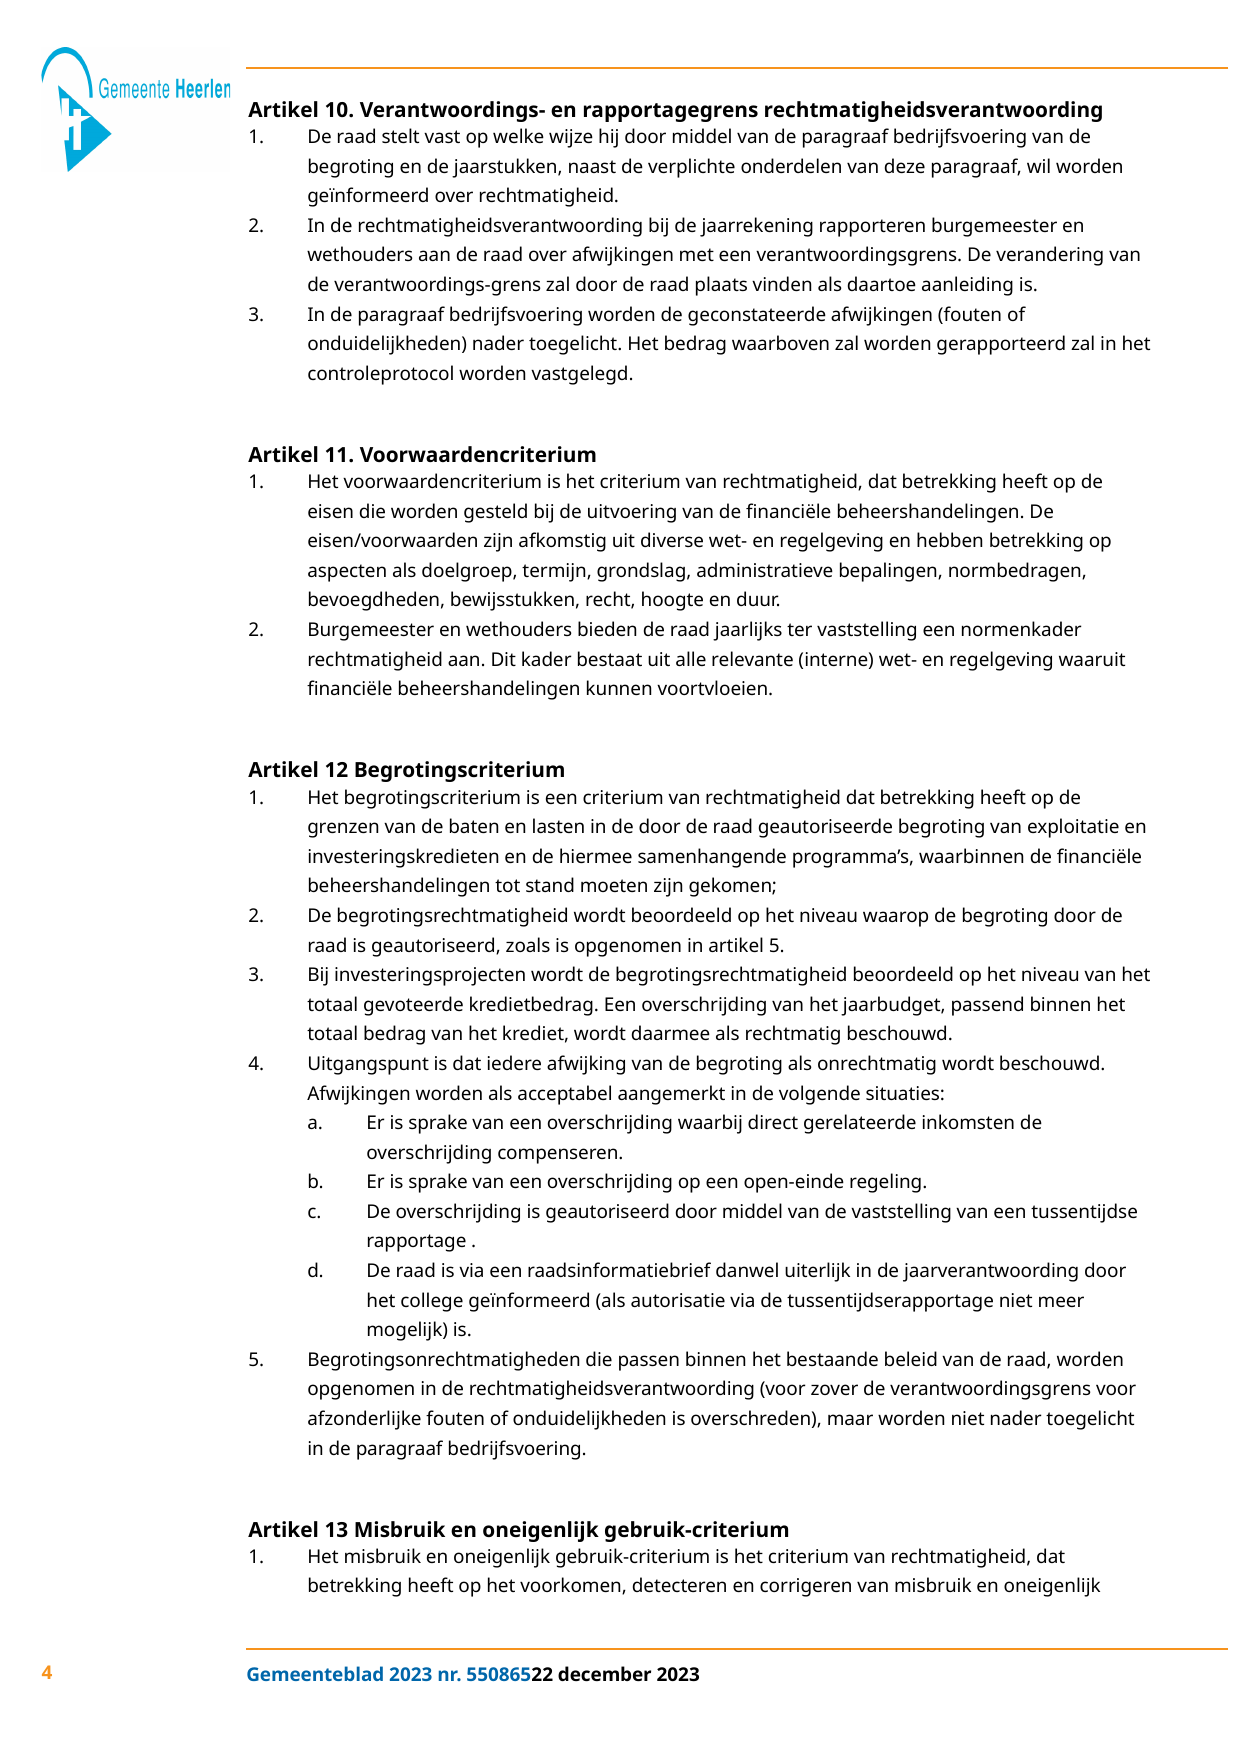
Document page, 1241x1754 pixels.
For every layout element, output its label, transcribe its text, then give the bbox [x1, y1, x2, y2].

text Artikel 11. Voorwaardencriterium [248, 440, 1152, 468]
list Het misbruik en oneigenlijk gebruik-criterium is het criterium van rechtmatigheid, dat betrekking heeft op het voorkomen, detecteren en corrigeren van misbruik en oneigenlijk [248, 1543, 1152, 1598]
text Artikel 10. Verantwoordings- en rapportagegrens rechtmatigheidsverantwoording [248, 95, 1152, 123]
text Artikel 12 Begrotingscriterium [248, 755, 1152, 784]
list Burgemeester en wethouders bieden de raad jaarlijks ter vaststelling een normenkader rechtmatigheid aan. Dit kader bestaat uit alle relevante (interne) wet- en regelgeving waaruit financiële beheershandelingen kunnen voortvloeien. [248, 616, 1152, 701]
picture [41, 47, 59, 70]
list In de paragraaf bedrijfsvoering worden de geconstateerde afwijkingen (fouten of onduidelijkheden) nader toegelicht. Het bedrag waarboven zal worden gerapporteerd zal in het controleprotocol worden vastgelegd. [248, 301, 1152, 386]
text Artikel 13 Misbruik en oneigenlijk gebruik-criterium [248, 1515, 1152, 1543]
list De overschrijding is geautoriseerd door middel van de vaststelling van een tussentijdse rapportage . [307, 1198, 1152, 1253]
picture [41, 47, 231, 172]
list Het voorwaardencriterium is het criterium van rechtmatigheid, dat betrekking heeft op de eisen die worden gesteld bij de uitvoering van de financiële beheershandelingen. De eisen/voorwaarden zijn afkomstig uit diverse wet- en regelgeving en hebben betrekking op aspecten als doelgroep, termijn, grondslag, administratieve bepalingen, normbedragen, bevoegdheden, bewijsstukken, recht, hoogte en duur. [248, 468, 1152, 612]
list De begrotingsrechtmatigheid wordt beoordeeld op het niveau waarop de begroting door de raad is geautoriseerd, zoals is opgenomen in artikel 5. [248, 902, 1152, 957]
list Het begrotingscriterium is een criterium van rechtmatigheid dat betrekking heeft op de grenzen van de baten en lasten in de door de raad geautoriseerde begroting van exploitatie en investeringskredieten en de hiermee samenhangende programma’s, waarbinnen de financiële beheershandelingen tot stand moeten zijn gekomen; [248, 784, 1152, 898]
list Er is sprake van een overschrijding waarbij direct gerelateerde inkomsten de overschrijding compenseren. [307, 1109, 1152, 1164]
list Begrotingsonrechtmatigheden die passen binnen het bestaande beleid van de raad, worden opgenomen in de rechtmatigheidsverantwoording (voor zover de verantwoordingsgrens voor afzonderlijke fouten of onduidelijkheden is overschreden), maar worden niet nader toegelicht in de paragraaf bedrijfsvoering. [248, 1346, 1152, 1460]
list De raad stelt vast op welke wijze hij door middel van de paragraaf bedrijfsvoering van de begroting en de jaarstukken, naast de verplichte onderdelen van deze paragraaf, wil worden geïnformeerd over rechtmatigheid. [248, 123, 1152, 208]
list Er is sprake van een overschrijding op een open-einde regeling. [307, 1168, 1152, 1194]
list Bij investeringsprojecten wordt de begrotingsrechtmatigheid beoordeeld op het niveau van het totaal gevoteerde kredietbedrag. Een overschrijding van het jaarbudget, passend binnen het totaal bedrag van het krediet, wordt daarmee als rechtmatig beschouwd. [248, 961, 1152, 1046]
list De raad is via een raadsinformatiebrief danwel uiterlijk in de jaarverantwoording door het college geïnformeerd (als autorisatie via de tussentijdserapportage niet meer mogelijk) is. [307, 1257, 1152, 1342]
list In de rechtmatigheidsverantwoording bij de jaarrekening rapporteren burgemeester en wethouders aan de raad over afwijkingen met een verantwoordingsgrens. De verandering van de verantwoordings-grens zal door de raad plaats vinden als daartoe aanleiding is. [248, 212, 1152, 297]
list Uitgangspunt is dat iedere afwijking van de begroting als onrechtmatig wordt beschouwd. Afwijkingen worden als acceptabel aangemerkt in de volgende situaties: [248, 1050, 1152, 1105]
